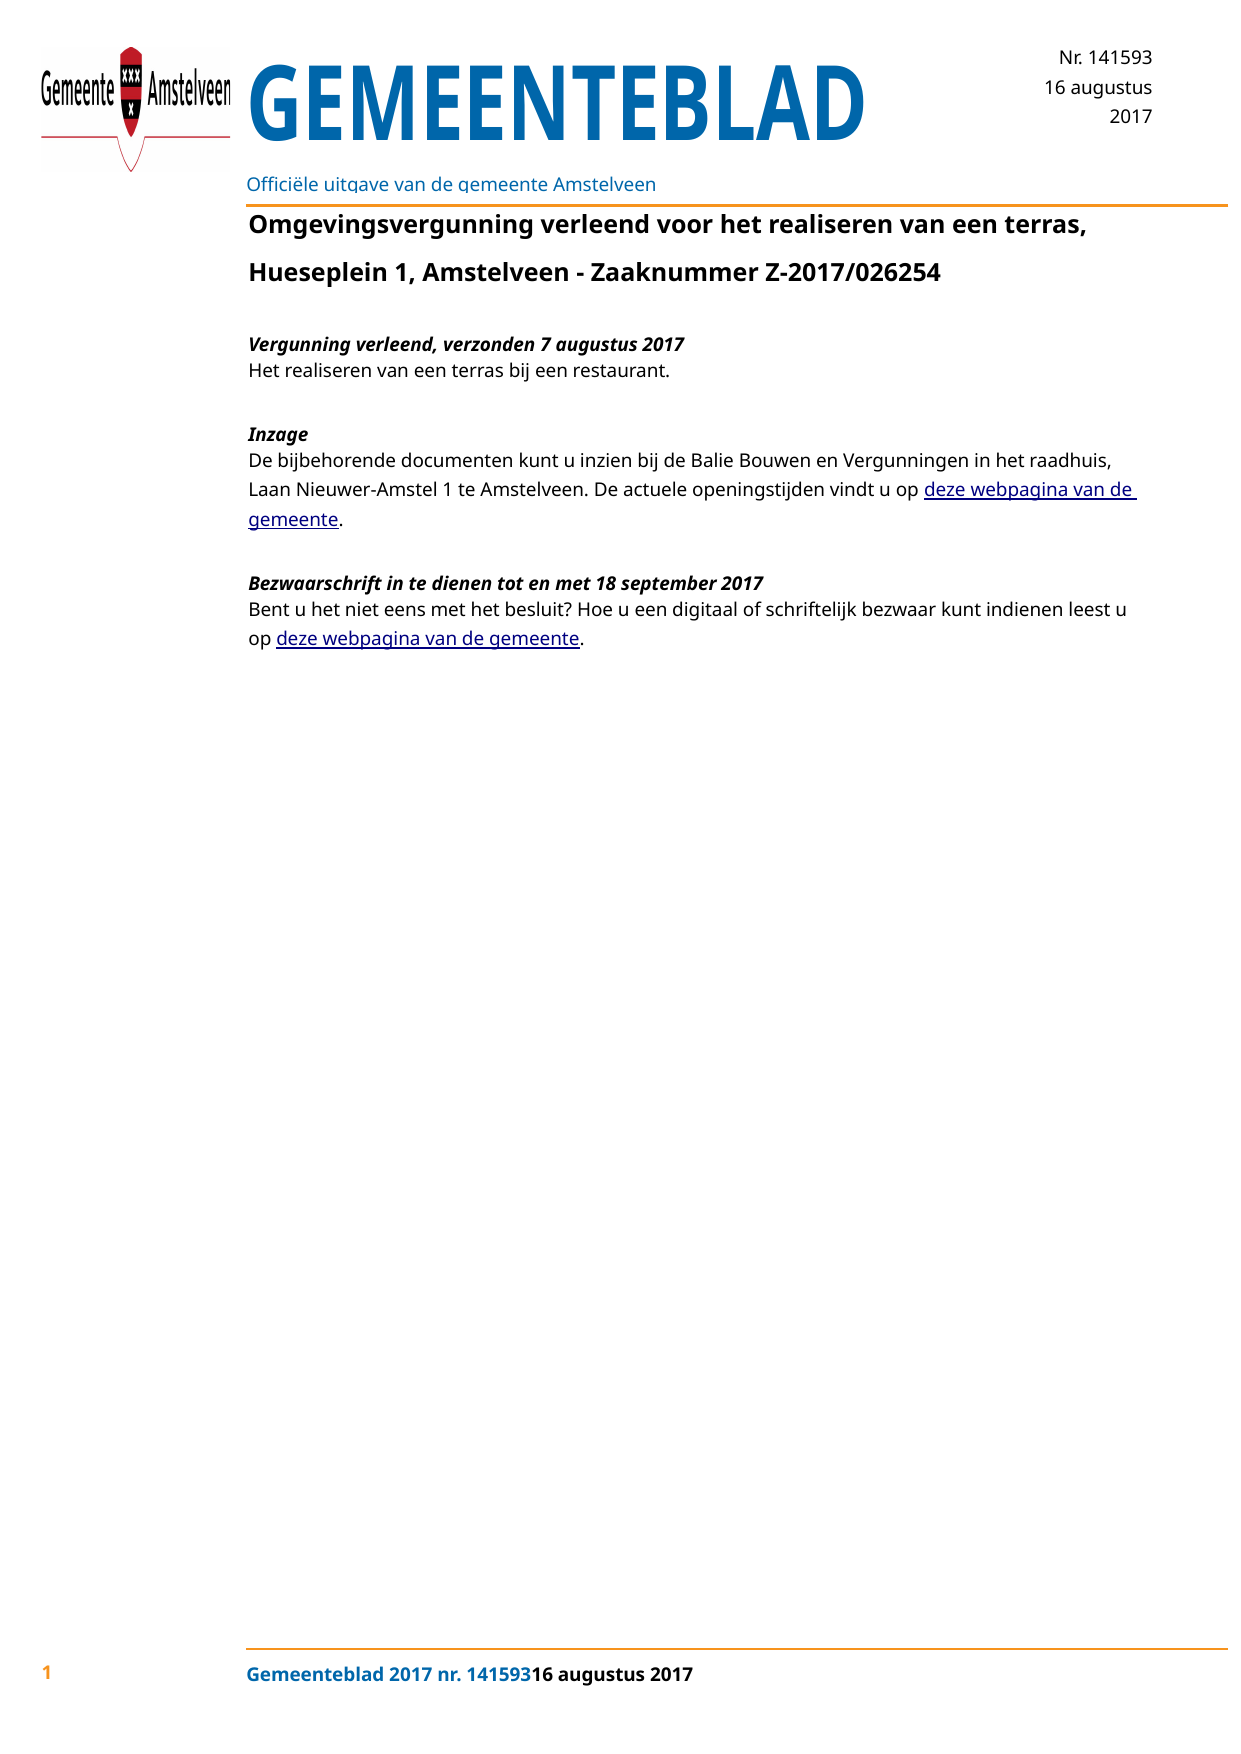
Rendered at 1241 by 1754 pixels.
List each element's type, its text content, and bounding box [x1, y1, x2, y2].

text De bijbehorende documenten kunt u inzien bij de Balie Bouwen en Vergunningen in het raadhuis, Laan Nieuwer-Amstel 1 te Amstelveen. De actuele openingstijden vindt u op deze webpagina van de gemeente. [248, 447, 1152, 532]
text Bent u het niet eens met het besluit? Hoe u een digitaal of schriftelijk bezwaar kunt indienen leest u op deze webpagina van de gemeente. [248, 596, 1152, 651]
text Vergunning verleend, verzonden 7 augustus 2017 [248, 331, 1152, 357]
text Bezwaarschrift in te dienen tot en met 18 september 2017 [248, 570, 1152, 596]
picture [41, 47, 231, 172]
text Omgevingsvergunning verleend voor het realiseren van een terras, Hueseplein 1, Amstelveen - Zaaknummer Z-2017/026254 [248, 207, 1152, 288]
text Het realiseren van een terras bij een restaurant. [248, 357, 1152, 383]
text Inzage [248, 421, 1152, 447]
